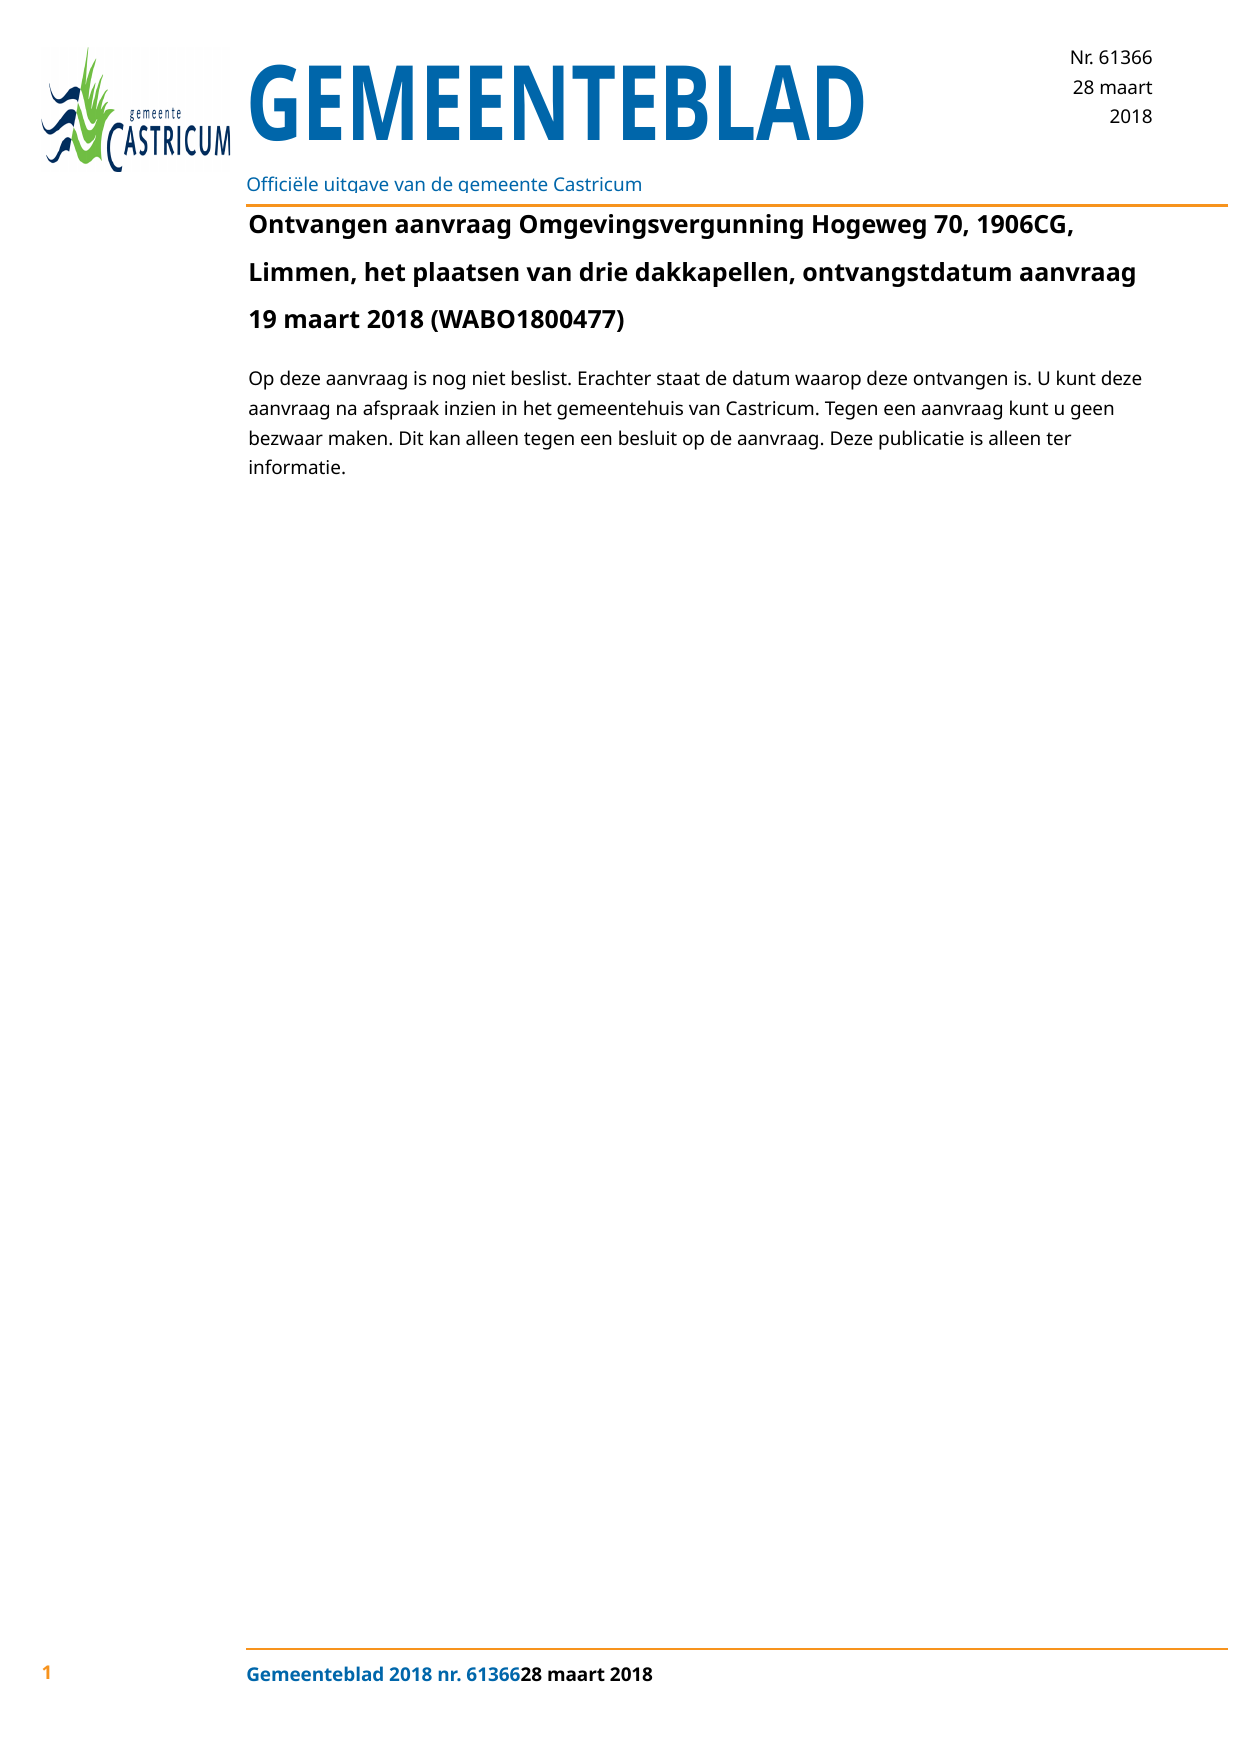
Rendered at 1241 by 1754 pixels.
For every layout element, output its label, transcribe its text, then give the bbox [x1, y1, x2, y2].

picture [41, 47, 231, 172]
text Ontvangen aanvraag Omgevingsvergunning Hogeweg 70, 1906CG, Limmen, het plaatsen van drie dakkapellen, ontvangstdatum aanvraag 19 maart 2018 (WABO1800477) [248, 207, 1152, 336]
text Op deze aanvraag is nog niet beslist. Erachter staat de datum waarop deze ontvangen is. U kunt deze aanvraag na afspraak inzien in het gemeentehuis van Castricum. Tegen een aanvraag kunt u geen bezwaar maken. Dit kan alleen tegen een besluit op de aanvraag. Deze publicatie is alleen ter informatie. [248, 366, 1152, 480]
